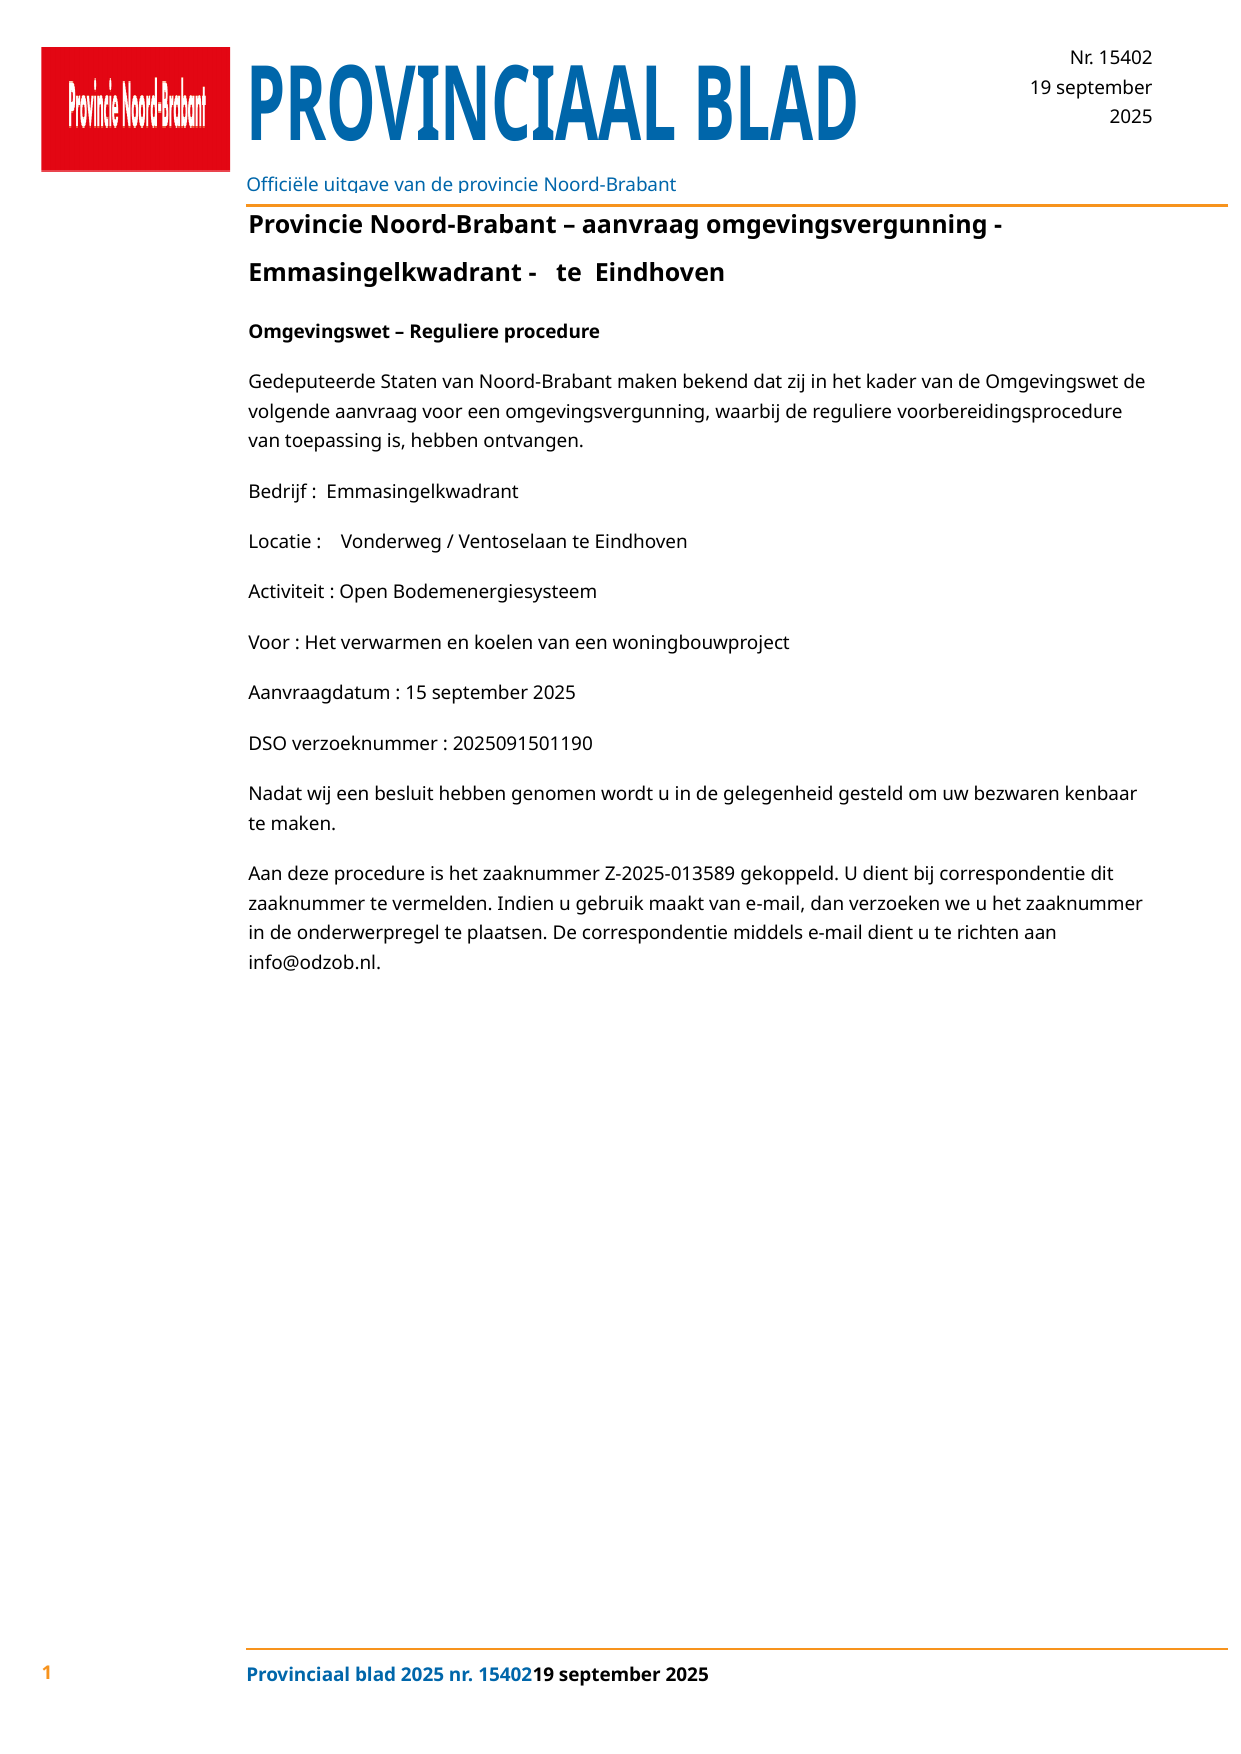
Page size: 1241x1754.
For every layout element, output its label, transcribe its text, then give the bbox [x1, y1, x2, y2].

text Bedrijf : ​ Emmasingelkwadrant [248, 478, 1152, 504]
text Aan deze procedure is het zaaknummer Z-2025-013589 gekoppeld. U dient bij correspondentie dit zaaknummer te vermelden. Indien u gebruik maakt van e-mail, dan verzoeken we u het zaaknummer in de onderwerpregel te plaatsen. De correspondentie middels e-mail dient u te richten aan info@odzob.nl. [248, 860, 1152, 975]
text Aanvraagdatum : 15 september 2025 [248, 679, 1152, 705]
picture [41, 47, 231, 172]
text Voor : Het verwarmen en koelen van een woningbouwproject [248, 629, 1152, 655]
text Locatie : ​ ​​ Vonderweg / Ventoselaan te Eindhoven ​ [248, 528, 1152, 554]
text Gedeputeerde Staten van Noord-Brabant maken bekend dat zij in het kader van de Omgevingswet de volgende aanvraag voor een omgevingsvergunning, waarbij de reguliere voorbereidingsprocedure van toepassing is, hebben ontvangen. [248, 368, 1152, 453]
text Nadat wij een besluit hebben genomen wordt u in de gelegenheid gesteld om uw bezwaren kenbaar te maken. [248, 780, 1152, 836]
text Activiteit : Open Bodemenergiesysteem [248, 579, 1152, 604]
text Provincie Noord-Brabant – aanvraag omgevingsvergunning - Emmasingelkwadrant​ - ​ ​​ te ​ Eindhoven [248, 207, 1152, 288]
text DSO verzoeknummer : 2025091501190 [248, 730, 1152, 756]
text Omgevingswet – Reguliere procedure [248, 318, 1152, 344]
